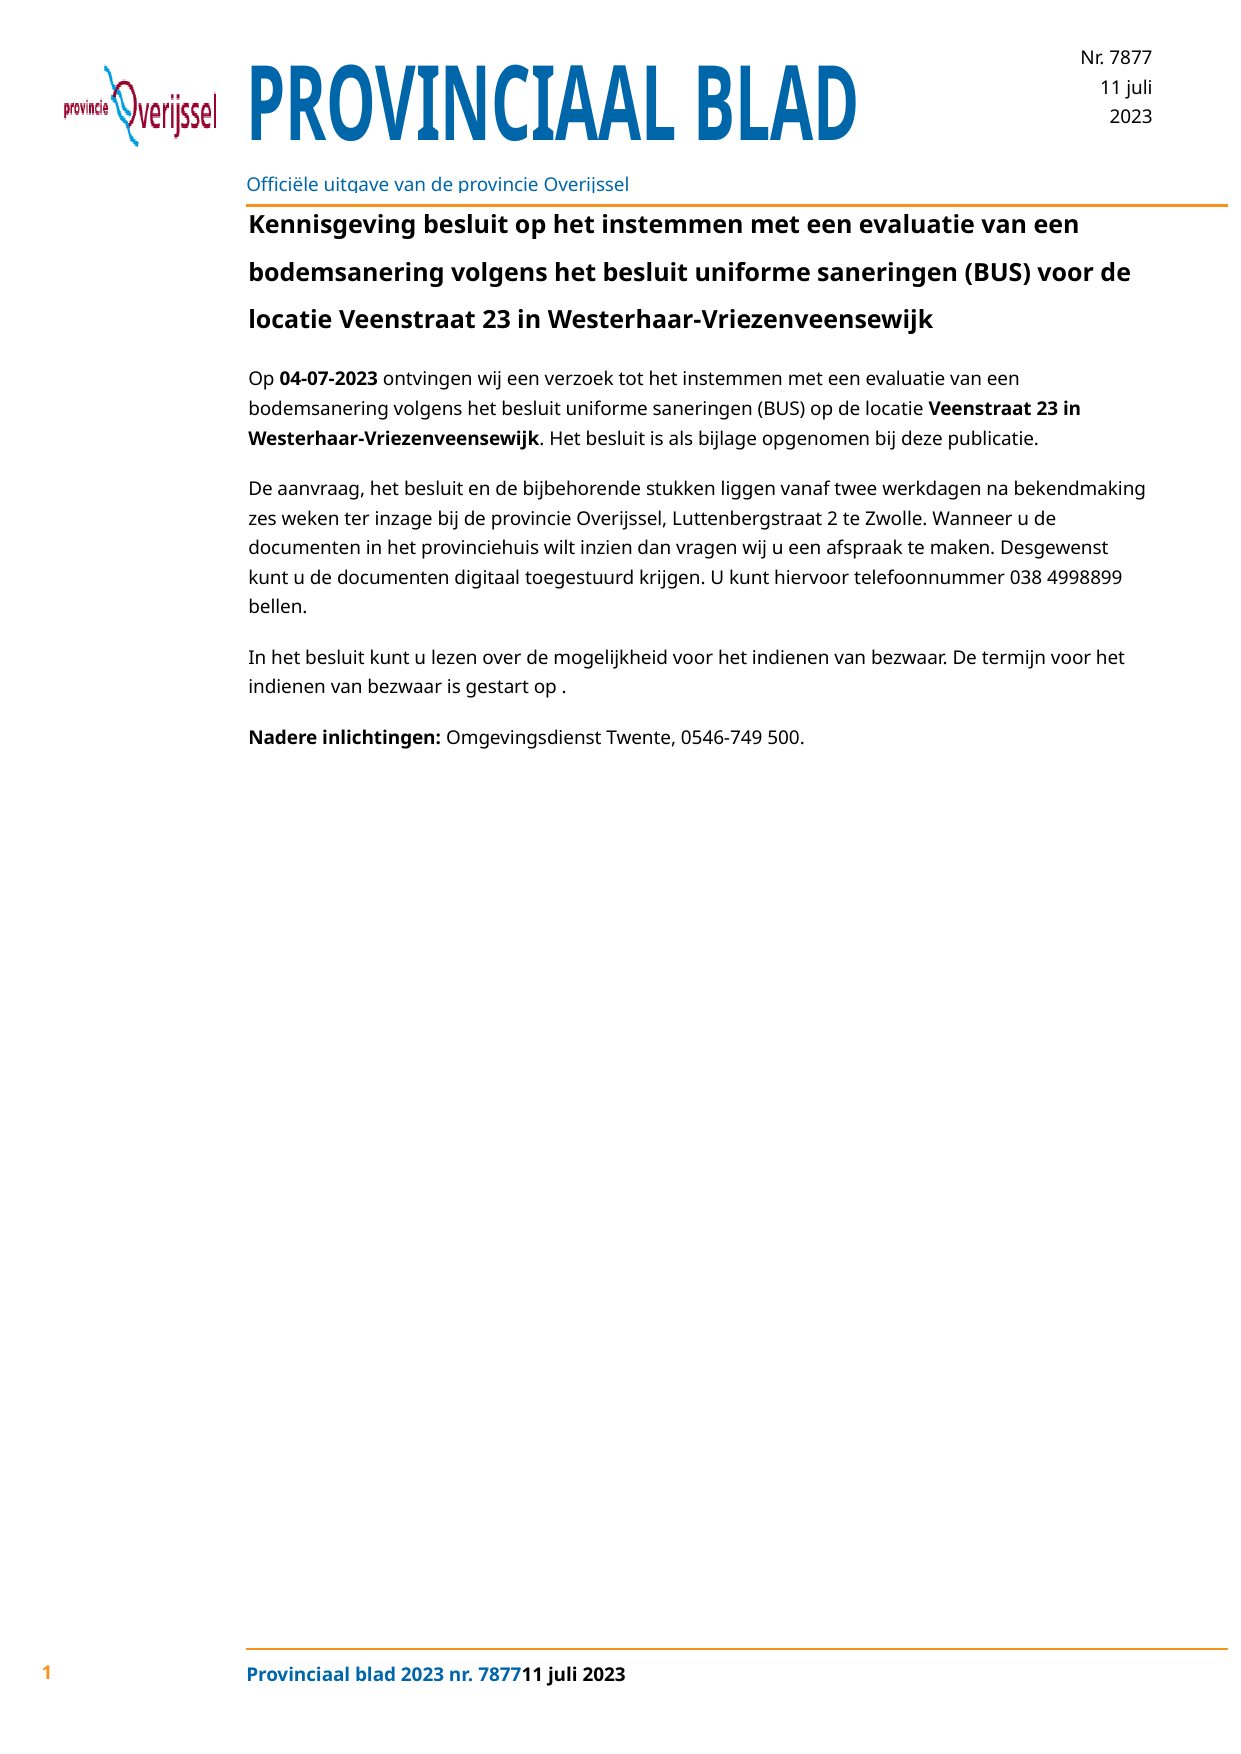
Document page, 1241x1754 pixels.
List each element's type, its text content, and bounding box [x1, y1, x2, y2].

text De aanvraag, het besluit en de bijbehorende stukken liggen vanaf twee werkdagen na bekendmaking zes weken ter inzage bij de provincie Overijssel, Luttenbergstraat 2 te Zwolle. Wanneer u de documenten in het provinciehuis wilt inzien dan vragen wij u een afspraak te maken. Desgewenst kunt u de documenten digitaal toegestuurd krijgen. U kunt hiervoor telefoonnummer 038 4998899 bellen. [248, 475, 1152, 619]
text In het besluit kunt u lezen over de mogelijkheid voor het indienen van bezwaar. De termijn voor het indienen van bezwaar is gestart op . [248, 644, 1152, 699]
text Nadere inlichtingen: Omgevingsdienst Twente, 0546-749 500. [248, 724, 1152, 749]
text Kennisgeving besluit op het instemmen met een evaluatie van een bodemsanering volgens het besluit uniforme saneringen (BUS) voor de locatie Veenstraat 23 in Westerhaar-Vriezenveensewijk [248, 207, 1152, 336]
text Op 04-07-2023 ontvingen wij een verzoek tot het instemmen met een evaluatie van een bodemsanering volgens het besluit uniforme saneringen (BUS) op de locatie Veenstraat 23 in Westerhaar-Vriezenveensewijk. Het besluit is als bijlage opgenomen bij deze publicatie. [248, 366, 1152, 450]
picture [41, 47, 231, 172]
